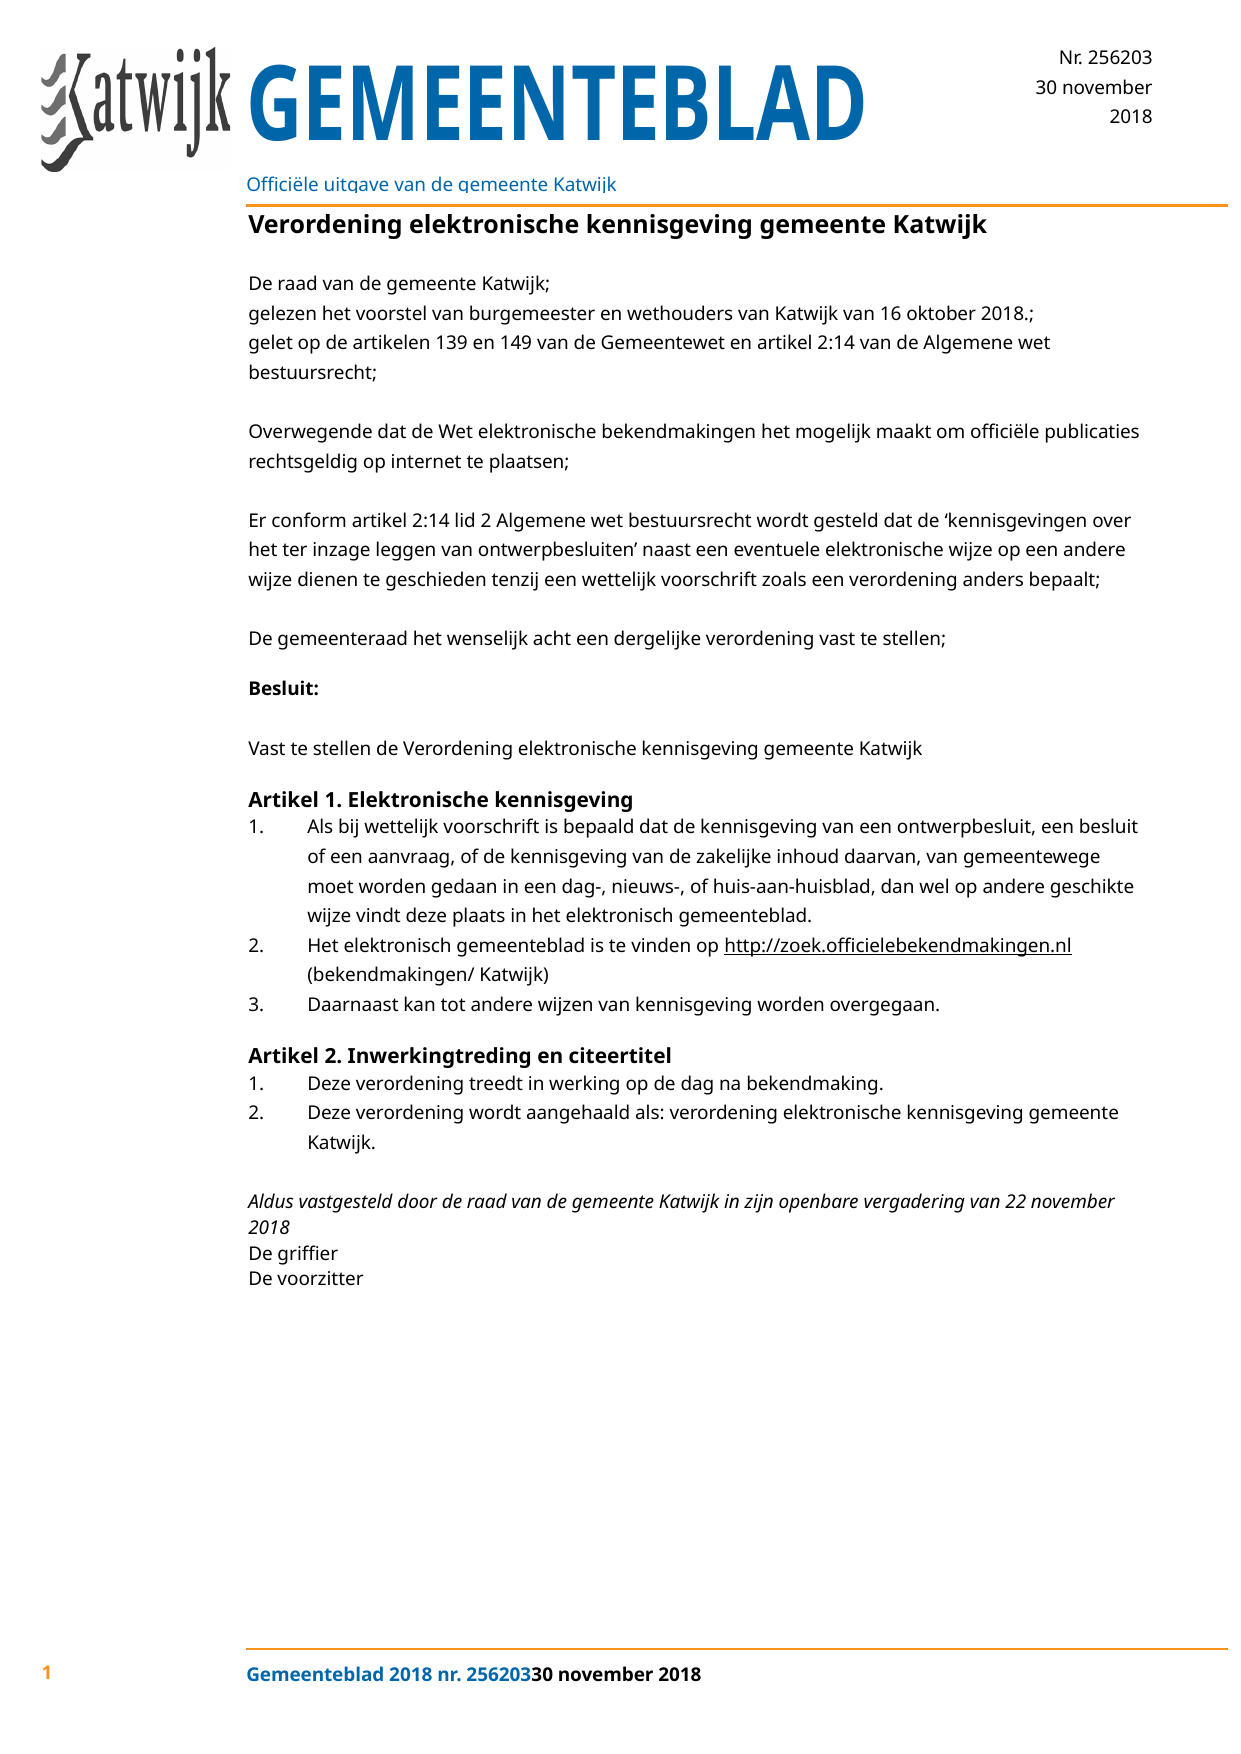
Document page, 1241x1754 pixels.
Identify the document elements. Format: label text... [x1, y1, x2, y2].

list Daarnaast kan tot andere wijzen van kennisgeving worden overgegaan. [248, 991, 1152, 1017]
text De raad van de gemeente Katwijk; [248, 270, 1152, 296]
list Deze verordening treedt in werking op de dag na bekendmaking. [248, 1070, 1152, 1096]
text Vast te stellen de Verordening elektronische kennisgeving gemeente Katwijk [248, 735, 1152, 761]
text Besluit: [248, 676, 1152, 701]
text Artikel 1. Elektronische kennisgeving [248, 785, 1152, 814]
list Als bij wettelijk voorschrift is bepaald dat de kennisgeving van een ontwerpbesluit, een besluit of een aanvraag, of de kennisgeving van de zakelijke inhoud daarvan, van gemeentewege moet worden gedaan in een dag-, nieuws-, of huis-aan-huisblad, dan wel op andere geschikte wijze vindt deze plaats in het elektronisch gemeenteblad. [248, 814, 1152, 928]
text Artikel 2. Inwerkingtreding en citeertitel [248, 1042, 1152, 1070]
text Overwegende dat de Wet elektronische bekendmakingen het mogelijk maakt om officiële publicaties rechtsgeldig op internet te plaatsen; [248, 418, 1152, 473]
text De gemeenteraad het wenselijk acht een dergelijke verordening vast te stellen; [248, 625, 1152, 651]
list Deze verordening wordt aangehaald als: verordening elektronische kennisgeving gemeente Katwijk. [248, 1099, 1152, 1155]
text Er conform artikel 2:14 lid 2 Algemene wet bestuursrecht wordt gesteld dat de ‘kennisgevingen over het ter inzage leggen van ontwerpbesluiten’ naast een eventuele elektronische wijze op een andere wijze dienen te geschieden tenzij een wettelijk voorschrift zoals een verordening anders bepaalt; [248, 507, 1152, 592]
text De voorzitter [248, 1266, 1152, 1291]
text De griffier [248, 1240, 1152, 1266]
text gelezen het voorstel van burgemeester en wethouders van Katwijk van 16 oktober 2018.; [248, 300, 1152, 326]
text Aldus vastgesteld door de raad van de gemeente Katwijk in zijn openbare vergadering van 22 november 2018 [248, 1188, 1152, 1240]
picture [41, 47, 231, 172]
text Verordening elektronische kennisgeving gemeente Katwijk [248, 207, 1152, 241]
list Het elektronisch gemeenteblad is te vinden op http://zoek.officielebekendmakingen.nl (bekendmakingen/ Katwijk) [248, 932, 1152, 987]
text gelet op de artikelen 139 en 149 van de Gemeentewet en artikel 2:14 van de Algemene wet bestuursrecht; [248, 329, 1152, 385]
